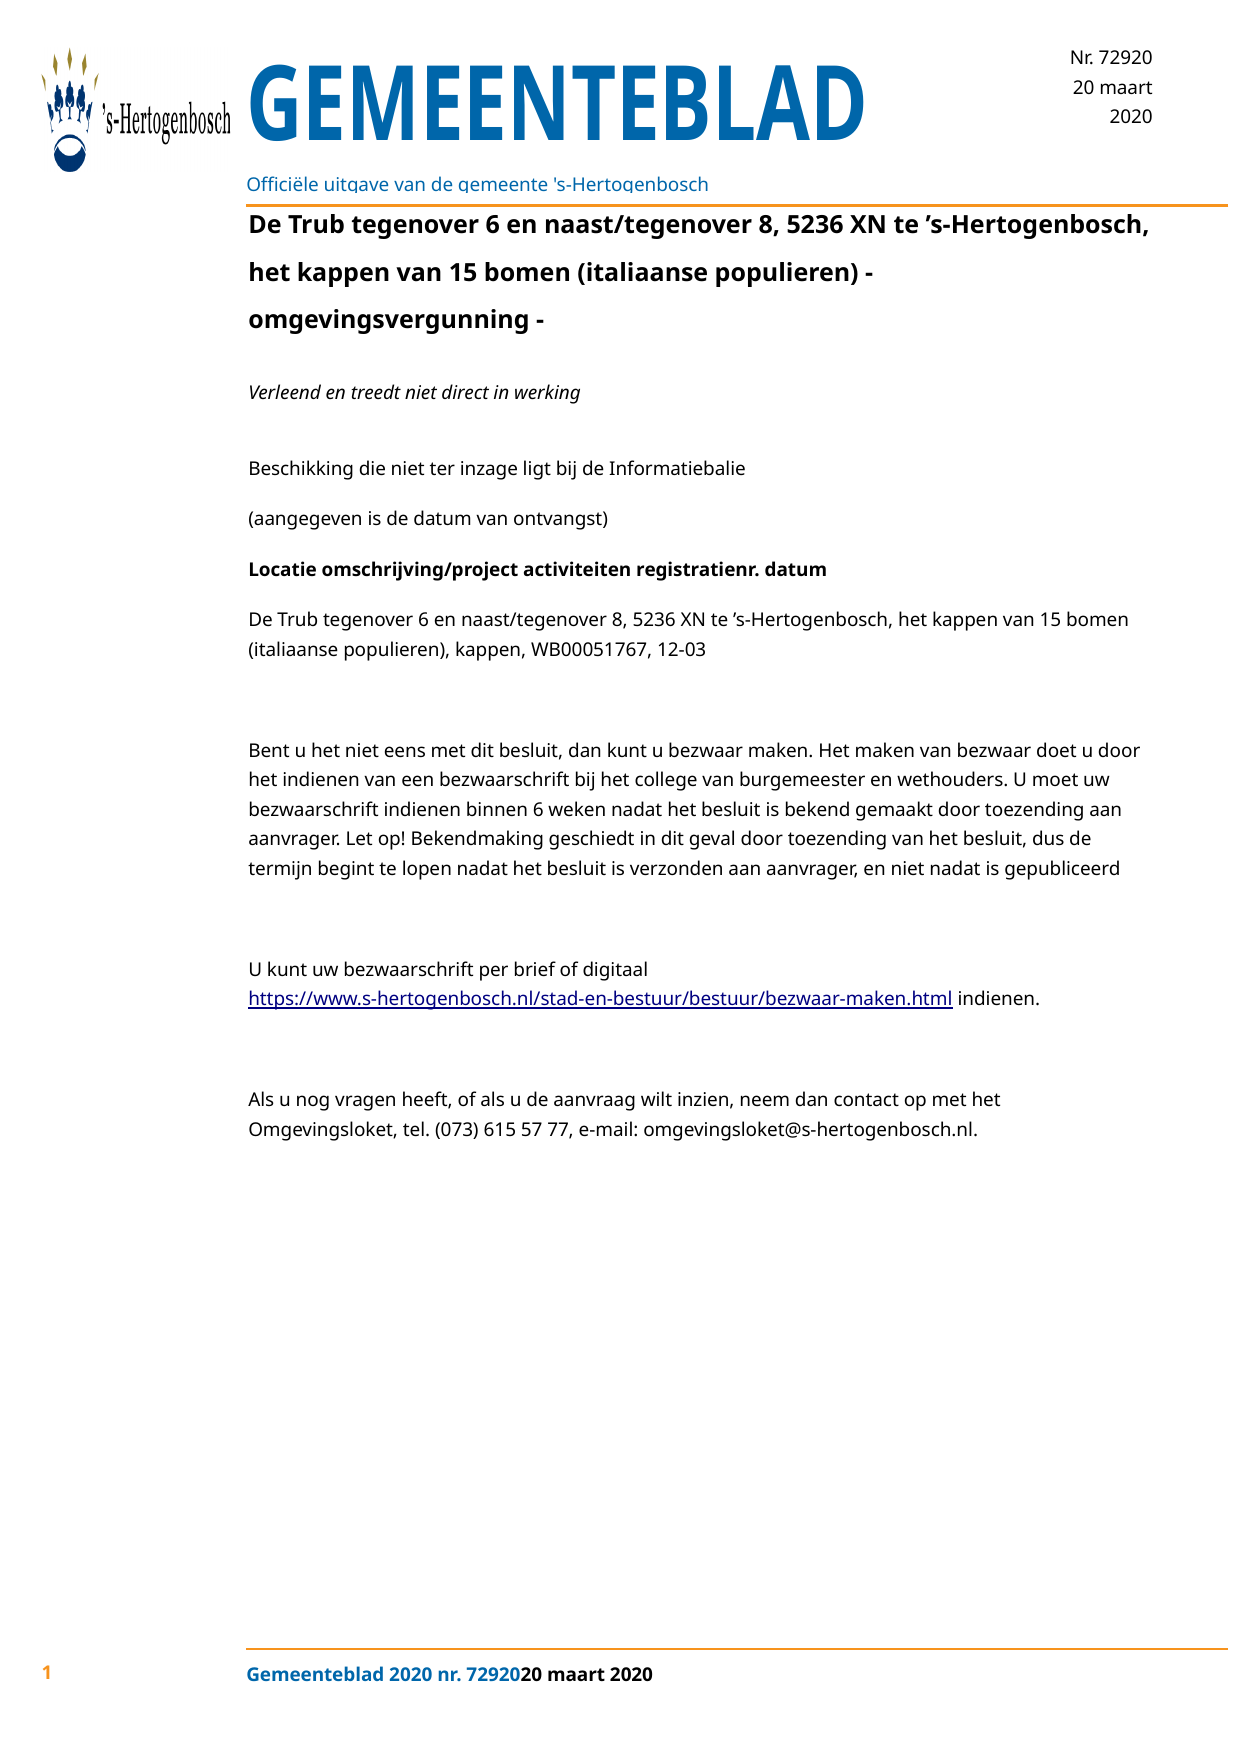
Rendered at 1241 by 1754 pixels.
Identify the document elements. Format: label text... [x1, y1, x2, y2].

text De Trub tegenover 6 en naast/tegenover 8, 5236 XN te ’s-Hertogenbosch, het kappen van 15 bomen (italiaanse populieren) - omgevingsvergunning - [248, 207, 1152, 336]
picture [41, 47, 231, 172]
text U kunt uw bezwaarschrift per brief of digitaal https://www.s-hertogenbosch.nl/stad-en-bestuur/bestuur/bezwaar-maken.html indienen. [248, 956, 1152, 1011]
text Locatie omschrijving/project activiteiten registratienr. datum [248, 556, 1152, 582]
text (aangegeven is de datum van ontvangst) [248, 506, 1152, 531]
text Beschikking die niet ter inzage ligt bij de Informatiebalie [248, 455, 1152, 481]
text Verleend en treedt niet direct in werking [248, 379, 1152, 405]
text Als u nog vragen heeft, of als u de aanvraag wilt inzien, neem dan contact op met het Omgevingsloket, tel. (073) 615 57 77, e-mail: omgevingsloket@s-hertogenbosch.nl. [248, 1086, 1152, 1142]
text Bent u het niet eens met dit besluit, dan kunt u bezwaar maken. Het maken van bezwaar doet u door het indienen van een bezwaarschrift bij het college van burgemeester en wethouders. U moet uw bezwaarschrift indienen binnen 6 weken nadat het besluit is bekend gemaakt door toezending aan aanvrager. Let op! Bekendmaking geschiedt in dit geval door toezending van het besluit, dus de termijn begint te lopen nadat het besluit is verzonden aan aanvrager, en niet nadat is gepubliceerd [248, 737, 1152, 881]
text De Trub tegenover 6 en naast/tegenover 8, 5236 XN te ’s-Hertogenbosch, het kappen van 15 bomen (italiaanse populieren), kappen, WB00051767, 12-03 [248, 606, 1152, 662]
